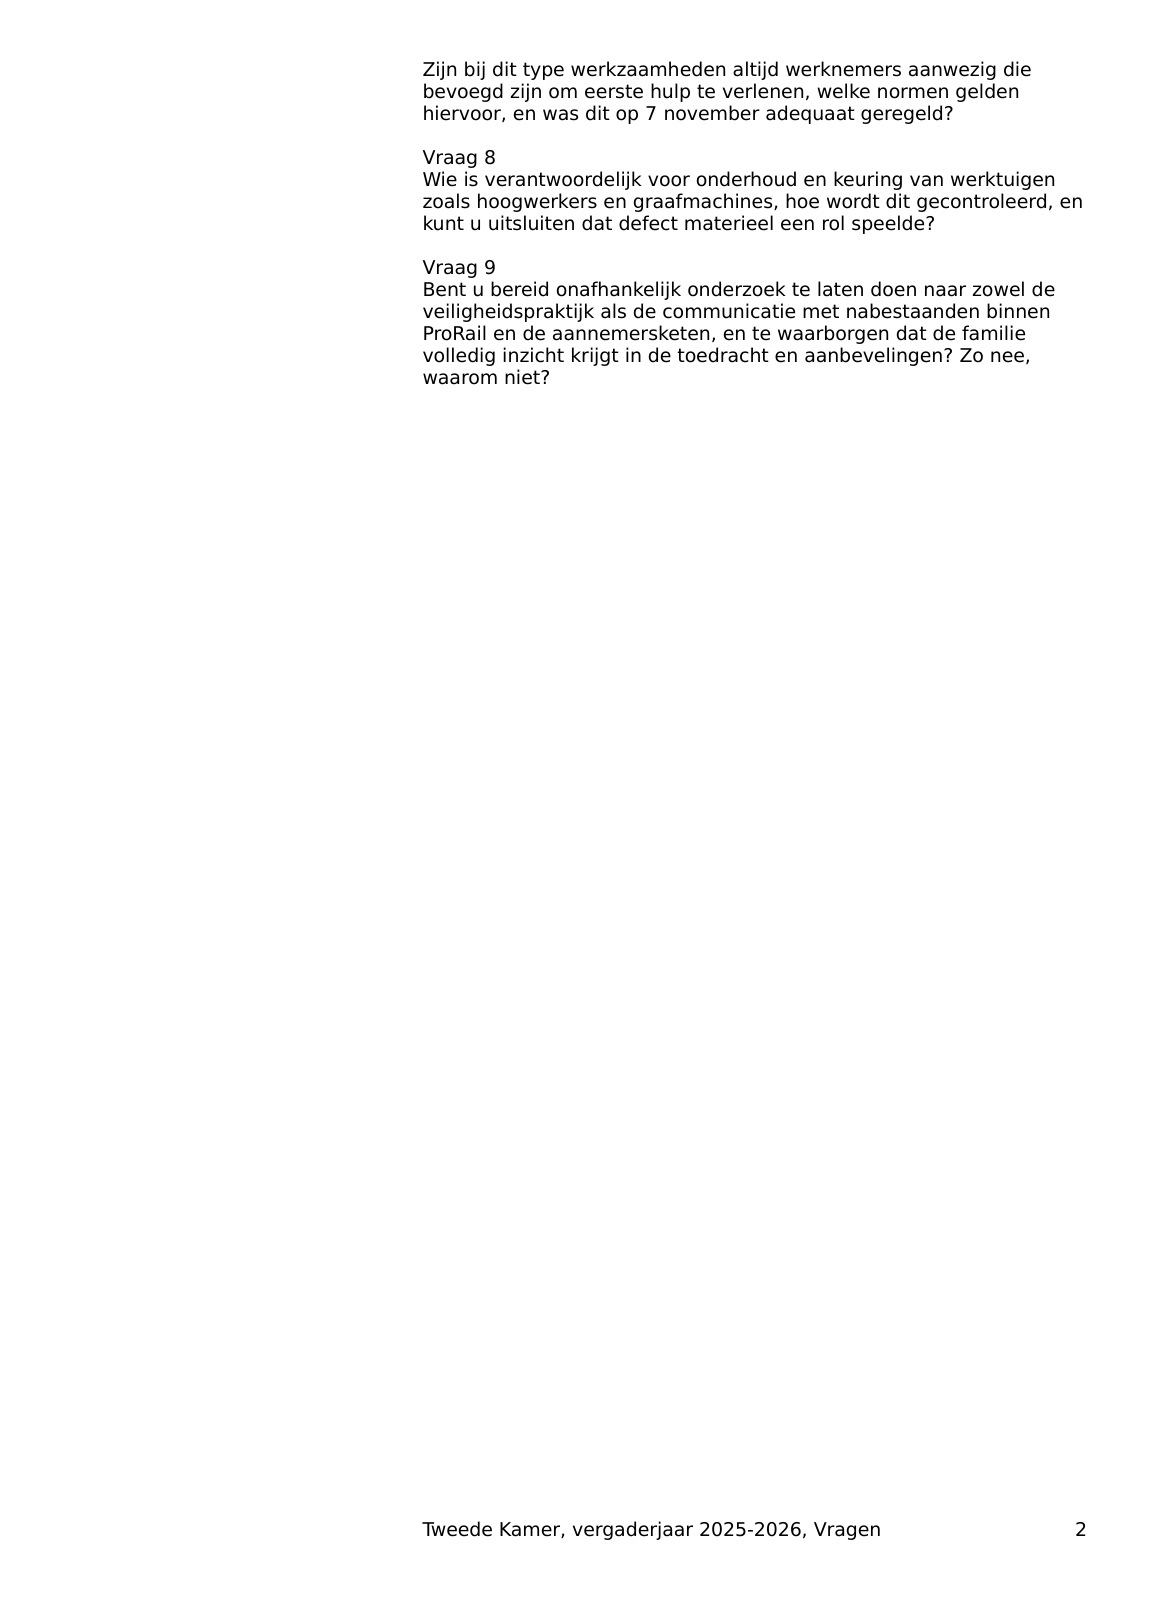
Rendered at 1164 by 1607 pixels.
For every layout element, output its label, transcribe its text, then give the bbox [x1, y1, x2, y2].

text Wie is verantwoordelijk voor onderhoud en keuring van werktuigen zoals hoogwerkers en graafmachines, hoe wordt dit gecontroleerd, en kunt u uitsluiten dat defect materieel een rol speelde? [422, 169, 1087, 235]
text Bent u bereid onafhankelijk onderzoek te laten doen naar zowel de veiligheidspraktijk als de communicatie met nabestaanden binnen ProRail en de aannemersketen, en te waarborgen dat de familie volledig inzicht krijgt in de toedracht en aanbevelingen? Zo nee, waarom niet? [422, 279, 1087, 389]
text Vraag 8 [422, 147, 1087, 169]
text Zijn bij dit type werkzaamheden altijd werknemers aanwezig die bevoegd zijn om eerste hulp te verlenen, welke normen gelden hiervoor, en was dit op 7 november adequaat geregeld? [422, 59, 1087, 125]
text Vraag 9 [422, 257, 1087, 279]
